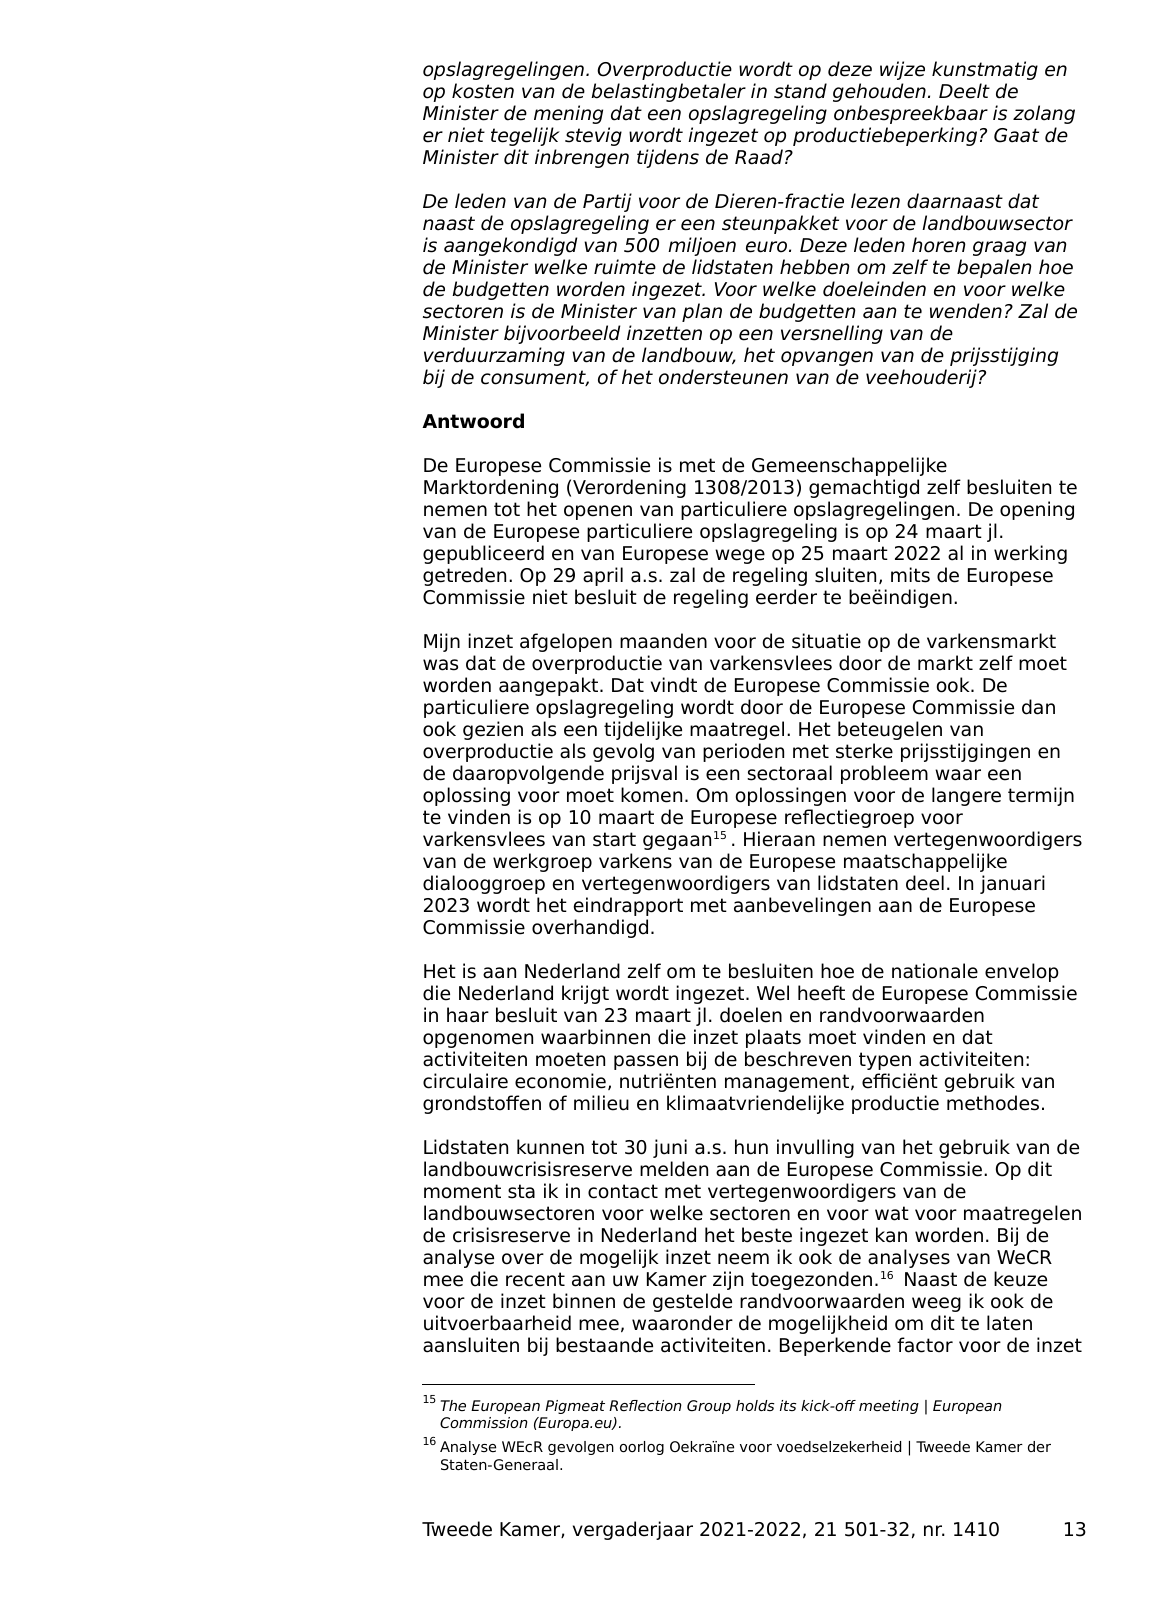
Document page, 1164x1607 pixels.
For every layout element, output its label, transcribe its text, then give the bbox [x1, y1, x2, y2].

text Mijn inzet afgelopen maanden voor de situatie op de varkensmarkt was dat de overproductie van varkensvlees door de markt zelf moet worden aangepakt. Dat vindt de Europese Commissie ook. De particuliere opslagregeling wordt door de Europese Commissie dan ook gezien als een tijdelijke maatregel. Het beteugelen van overproductie als gevolg van perioden met sterke prijsstijgingen en de daaropvolgende prijsval is een sectoraal probleem waar een oplossing voor moet komen. Om oplossingen voor de langere termijn te vinden is op 10 maart de Europese reflectiegroep voor varkensvlees van start gegaan. Hieraan nemen vertegenwoordigers van de werkgroep varkens van de Europese maatschappelijke dialooggroep en vertegenwoordigers van lidstaten deel. In januari 2023 wordt het eindrapport met aanbevelingen aan de Europese Commissie overhandigd. [422, 631, 1087, 939]
text Lidstaten kunnen tot 30 juni a.s. hun invulling van het gebruik van de landbouwcrisisreserve melden aan de Europese Commissie. Op dit moment sta ik in contact met vertegenwoordigers van de landbouwsectoren voor welke sectoren en voor wat voor maatregelen de crisisreserve in Nederland het beste ingezet kan worden. Bij de analyse over de mogelijk inzet neem ik ook de analyses van WeCR mee die recent aan uw Kamer zijn toegezonden. Naast de keuze voor de inzet binnen de gestelde randvoorwaarden weeg ik ook de uitvoerbaarheid mee, waaronder de mogelijkheid om dit te laten aansluiten bij bestaande activiteiten. Beperkende factor voor de inzet [422, 1137, 1087, 1357]
subtitle Antwoord [422, 411, 1087, 433]
text De Europese Commissie is met de Gemeenschappelijke Marktordening (Verordening 1308/2013) gemachtigd zelf besluiten te nemen tot het openen van particuliere opslagregelingen. De opening van de Europese particuliere opslagregeling is op 24 maart jl. gepubliceerd en van Europese wege op 25 maart 2022 al in werking getreden. Op 29 april a.s. zal de regeling sluiten, mits de Europese Commissie niet besluit de regeling eerder te beëindigen. [422, 455, 1087, 609]
text opslagregelingen. Overproductie wordt op deze wijze kunstmatig en op kosten van de belastingbetaler in stand gehouden. Deelt de Minister de mening dat een opslagregeling onbespreekbaar is zolang er niet tegelijk stevig wordt ingezet op productiebeperking? Gaat de Minister dit inbrengen tijdens de Raad? [422, 59, 1087, 169]
text De leden van de Partij voor de Dieren-fractie lezen daarnaast dat naast de opslagregeling er een steunpakket voor de landbouwsector is aangekondigd van 500 miljoen euro. Deze leden horen graag van de Minister welke ruimte de lidstaten hebben om zelf te bepalen hoe de budgetten worden ingezet. Voor welke doeleinden en voor welke sectoren is de Minister van plan de budgetten aan te wenden? Zal de Minister bijvoorbeeld inzetten op een versnelling van de verduurzaming van de landbouw, het opvangen van de prijsstijging bij de consument, of het ondersteunen van de veehouderij? [422, 191, 1087, 389]
text Het is aan Nederland zelf om te besluiten hoe de nationale envelop die Nederland krijgt wordt ingezet. Wel heeft de Europese Commissie in haar besluit van 23 maart jl. doelen en randvoorwaarden opgenomen waarbinnen die inzet plaats moet vinden en dat activiteiten moeten passen bij de beschreven typen activiteiten: circulaire economie, nutriënten management, efficiënt gebruik van grondstoffen of milieu en klimaatvriendelijke productie methodes. [422, 961, 1087, 1115]
text Analyse WEcR gevolgen oorlog Oekraïne voor voedselzekerheid | Tweede Kamer der Staten-Generaal. [422, 1435, 1087, 1474]
text The European Pigmeat Reflection Group holds its kick-off meeting | European Commission (Europa.eu). [422, 1393, 1087, 1432]
